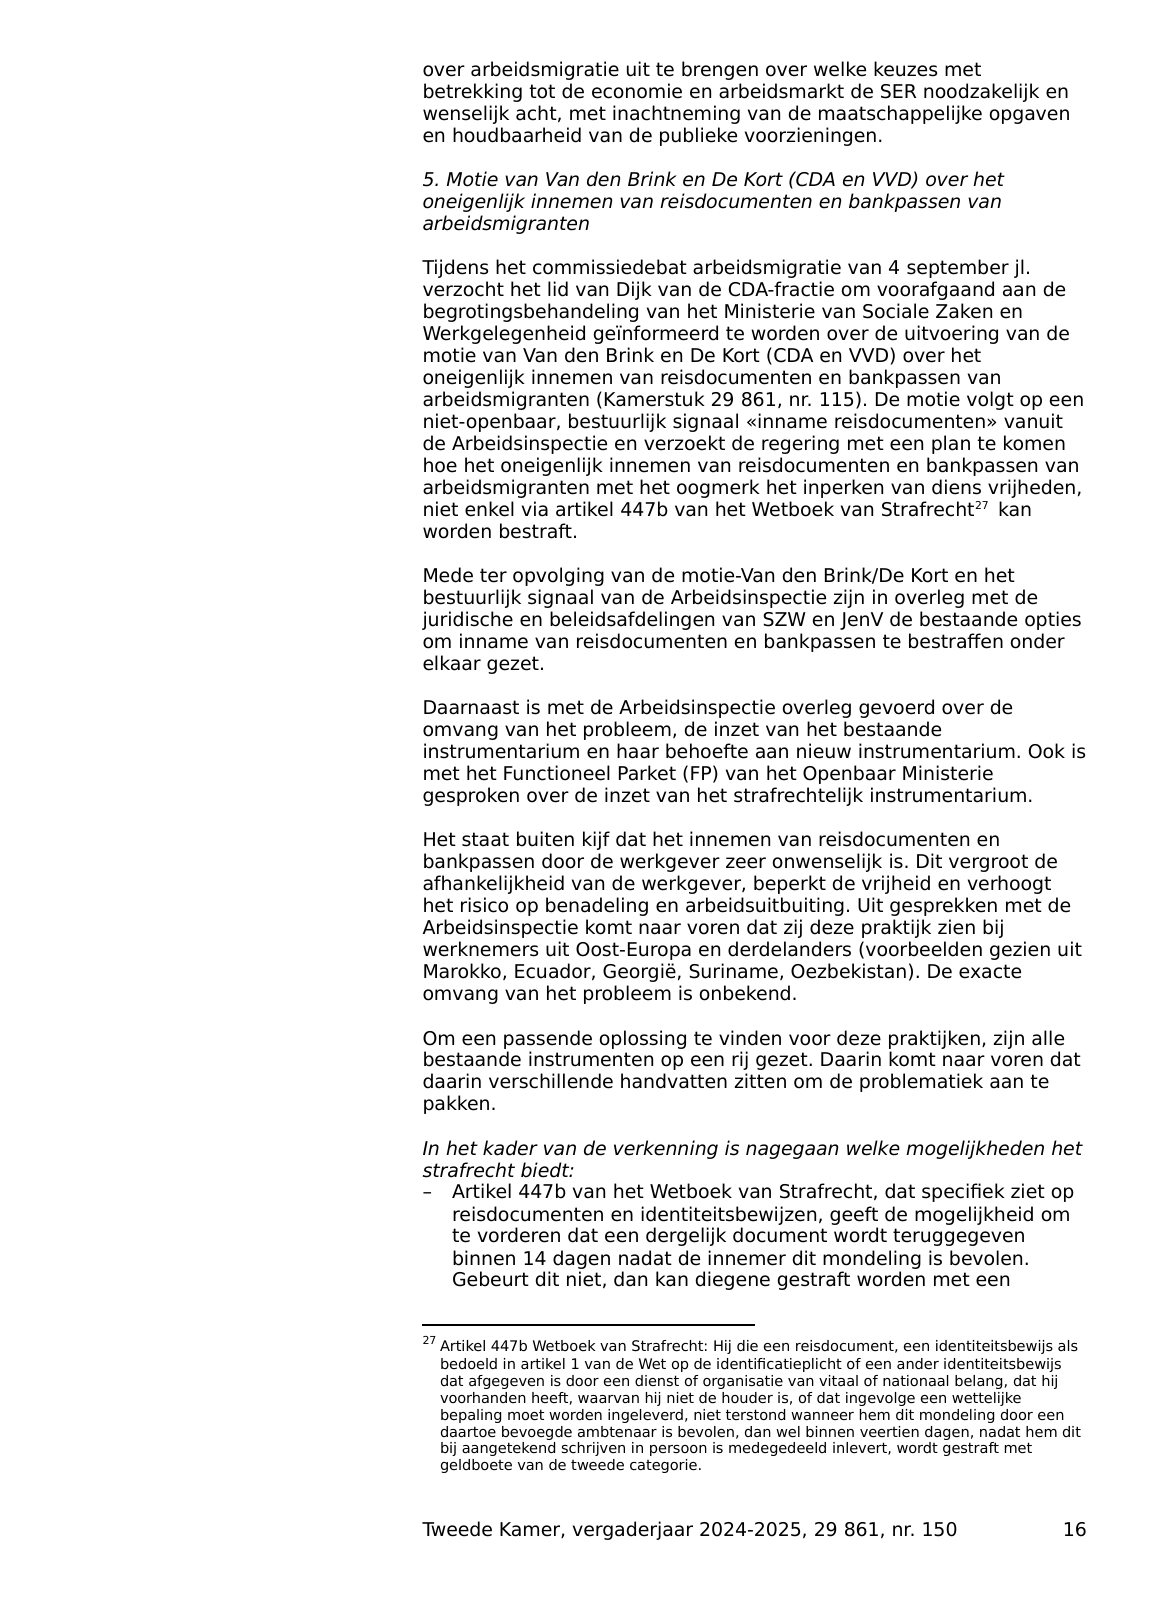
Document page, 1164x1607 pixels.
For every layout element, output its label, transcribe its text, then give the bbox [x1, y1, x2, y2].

subtitle 5. Motie van Van den Brink en De Kort (CDA en VVD) over het oneigenlijk innemen van reisdocumenten en bankpassen van arbeidsmigranten [422, 169, 1087, 235]
text Mede ter opvolging van de motie-Van den Brink/De Kort en het bestuurlijk signaal van de Arbeidsinspectie zijn in overleg met de juridische en beleidsafdelingen van SZW en JenV de bestaande opties om inname van reisdocumenten en bankpassen te bestraffen onder elkaar gezet. [422, 565, 1087, 675]
text Het staat buiten kijf dat het innemen van reisdocumenten en bankpassen door de werkgever zeer onwenselijk is. Dit vergroot de afhankelijkheid van de werkgever, beperkt de vrijheid en verhoogt het risico op benadeling en arbeidsuitbuiting. Uit gesprekken met de Arbeidsinspectie komt naar voren dat zij deze praktijk zien bij werknemers uit Oost-Europa en derdelanders (voorbeelden gezien uit Marokko, Ecuador, Georgië, Suriname, Oezbekistan). De exacte omvang van het probleem is onbekend. [422, 829, 1087, 1005]
text Daarnaast is met de Arbeidsinspectie overleg gevoerd over de omvang van het probleem, de inzet van het bestaande instrumentarium en haar behoefte aan nieuw instrumentarium. Ook is met het Functioneel Parket (FP) van het Openbaar Ministerie gesproken over de inzet van het strafrechtelijk instrumentarium. [422, 697, 1087, 807]
text Tijdens het commissiedebat arbeidsmigratie van 4 september jl. verzocht het lid van Dijk van de CDA-fractie om voorafgaand aan de begrotingsbehandeling van het Ministerie van Sociale Zaken en Werkgelegenheid geïnformeerd te worden over de uitvoering van de motie van Van den Brink en De Kort (CDA en VVD) over het oneigenlijk innemen van reisdocumenten en bankpassen van arbeidsmigranten (Kamerstuk 29 861, nr. 115). De motie volgt op een niet-openbaar, bestuurlijk signaal «inname reisdocumenten» vanuit de Arbeidsinspectie en verzoekt de regering met een plan te komen hoe het oneigenlijk innemen van reisdocumenten en bankpassen van arbeidsmigranten met het oogmerk het inperken van diens vrijheden, niet enkel via artikel 447b van het Wetboek van Strafrecht kan worden bestraft. [422, 257, 1087, 543]
text Artikel 447b Wetboek van Strafrecht: Hij die een reisdocument, een identiteitsbewijs als bedoeld in artikel 1 van de Wet op de identificatieplicht of een ander identiteitsbewijs dat afgegeven is door een dienst of organisatie van vitaal of nationaal belang, dat hij voorhanden heeft, waarvan hij niet de houder is, of dat ingevolge een wettelijke bepaling moet worden ingeleverd, niet terstond wanneer hem dit mondeling door een daartoe bevoegde ambtenaar is bevolen, dan wel binnen veertien dagen, nadat hem dit bij aangetekend schrijven in persoon is medegedeeld inlevert, wordt gestraft met geldboete van de tweede categorie. [422, 1334, 1087, 1474]
text – Artikel 447b van het Wetboek van Strafrecht, dat specifiek ziet op reisdocumenten en identiteitsbewijzen, geeft de mogelijkheid om te vorderen dat een dergelijk document wordt teruggegeven binnen 14 dagen nadat de innemer dit mondeling is bevolen. Gebeurt dit niet, dan kan diegene gestraft worden met een [422, 1181, 1087, 1291]
text over arbeidsmigratie uit te brengen over welke keuzes met betrekking tot de economie en arbeidsmarkt de SER noodzakelijk en wenselijk acht, met inachtneming van de maatschappelijke opgaven en houdbaarheid van de publieke voorzieningen. [422, 59, 1087, 147]
text Om een passende oplossing te vinden voor deze praktijken, zijn alle bestaande instrumenten op een rij gezet. Daarin komt naar voren dat daarin verschillende handvatten zitten om de problematiek aan te pakken. [422, 1027, 1087, 1115]
subtitle In het kader van de verkenning is nagegaan welke mogelijkheden het strafrecht biedt: [422, 1137, 1087, 1181]
